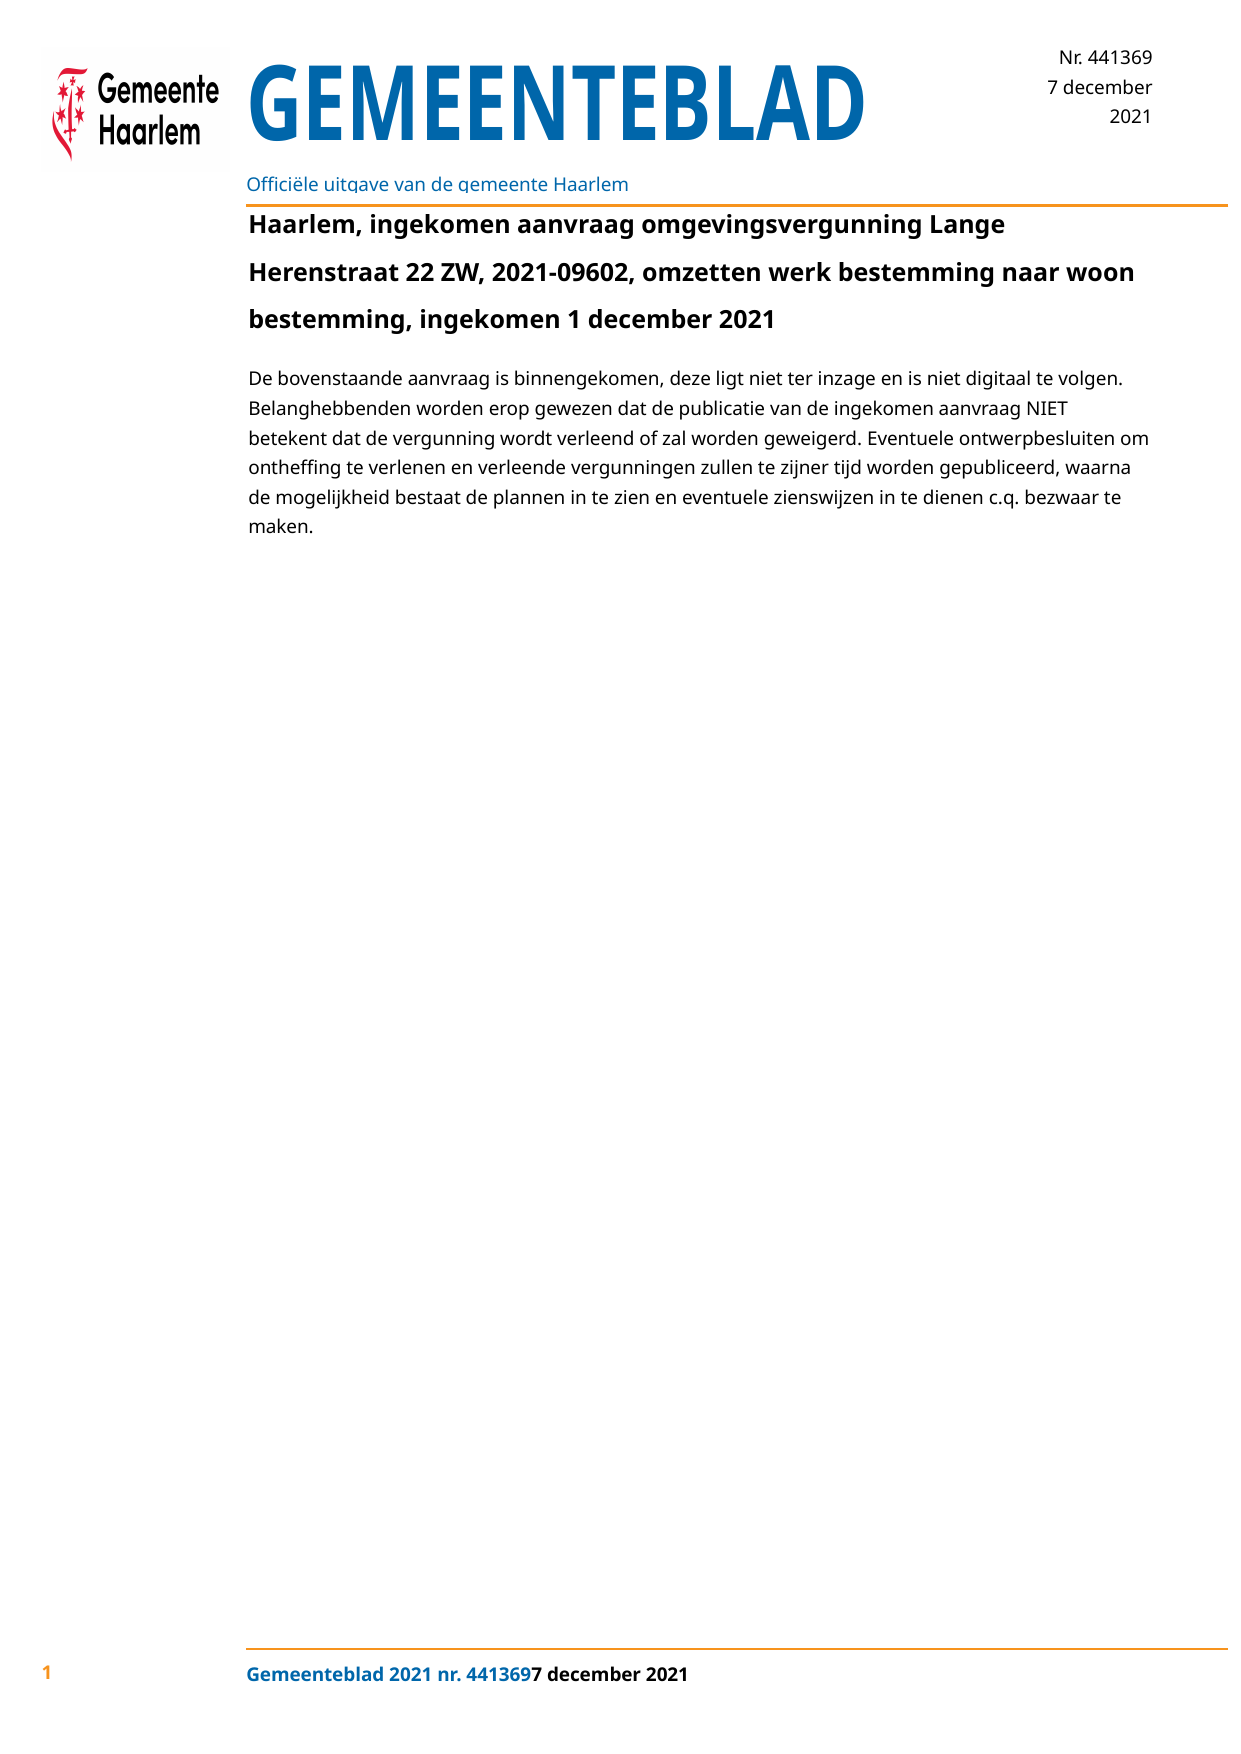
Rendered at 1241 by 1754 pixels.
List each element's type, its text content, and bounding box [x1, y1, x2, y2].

picture [41, 47, 231, 172]
text Haarlem, ingekomen aanvraag omgevingsvergunning Lange Herenstraat 22 ZW, 2021-09602, omzetten werk bestemming naar woon bestemming, ingekomen 1 december 2021 [248, 207, 1152, 336]
text De bovenstaande aanvraag is binnengekomen, deze ligt niet ter inzage en is niet digitaal te volgen. Belanghebbenden worden erop gewezen dat de publicatie van de ingekomen aanvraag NIET betekent dat de vergunning wordt verleend of zal worden geweigerd. Eventuele ontwerpbesluiten om ontheffing te verlenen en verleende vergunningen zullen te zijner tijd worden gepubliceerd, waarna de mogelijkheid bestaat de plannen in te zien en eventuele zienswijzen in te dienen c.q. bezwaar te maken. [248, 366, 1152, 539]
